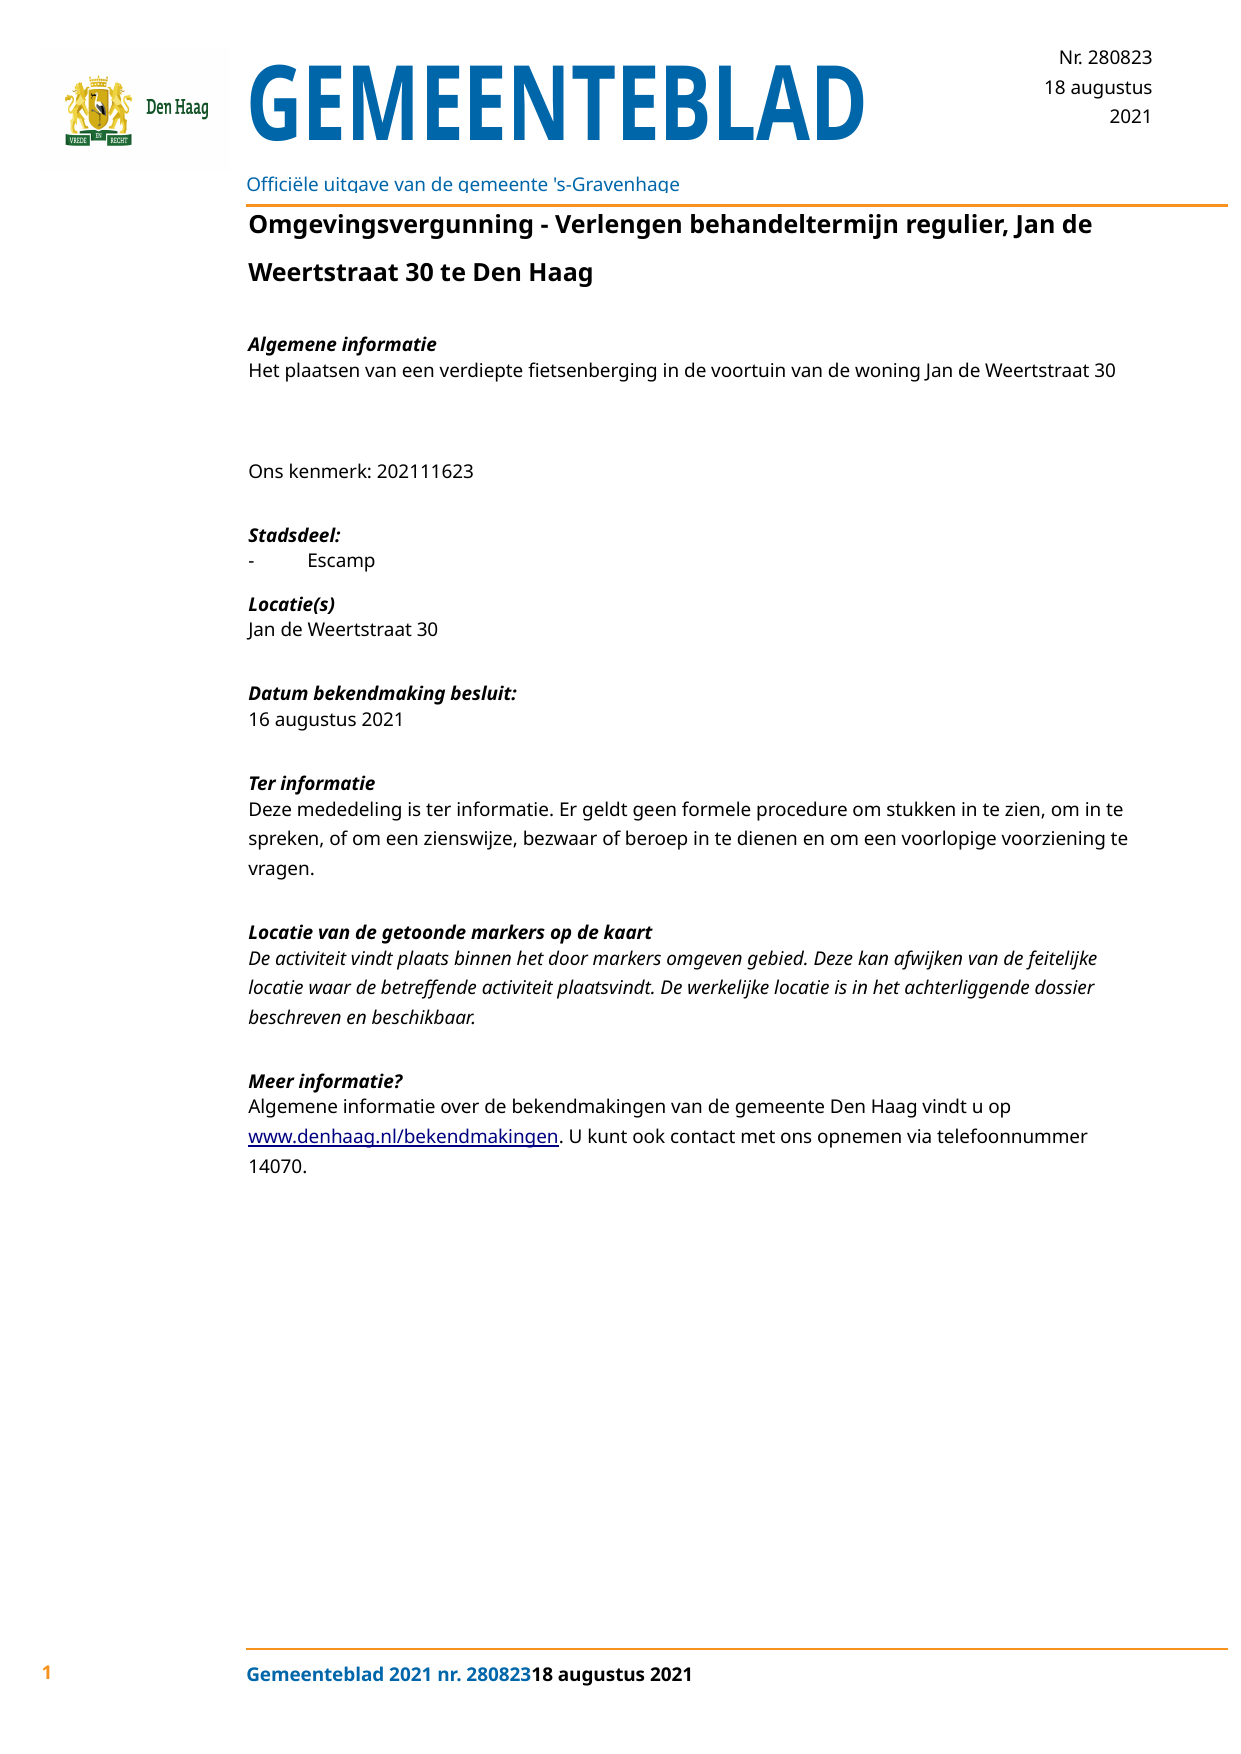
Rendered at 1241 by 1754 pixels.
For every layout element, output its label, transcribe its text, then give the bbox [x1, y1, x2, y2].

text Locatie(s) [248, 591, 1152, 617]
text Locatie van de getoonde markers op de kaart [248, 919, 1152, 945]
text Het plaatsen van een verdiepte fietsenberging in de voortuin van de woning Jan de Weertstraat 30 [248, 357, 1152, 383]
text 16 augustus 2021 [248, 706, 1152, 732]
text Algemene informatie [248, 331, 1152, 357]
text Jan de Weertstraat 30 [248, 617, 1152, 642]
picture [41, 47, 231, 172]
text Datum bekendmaking besluit: [248, 681, 1152, 706]
text Stadsdeel: [248, 522, 1152, 548]
text De activiteit vindt plaats binnen het door markers omgeven gebied. Deze kan afwijken van de feitelijke locatie waar de betreffende activiteit plaatsvindt. De werkelijke locatie is in het achterliggende dossier beschreven en beschikbaar. [248, 945, 1152, 1030]
text Ons kenmerk: 202111623 [248, 458, 1152, 484]
text Algemene informatie over de bekendmakingen van de gemeente Den Haag vindt u op www.denhaag.nl/bekendmakingen. U kunt ook contact met ons opnemen via telefoonnummer 14070. [248, 1094, 1152, 1178]
text Deze mededeling is ter informatie. Er geldt geen formele procedure om stukken in te zien, om in te spreken, of om een zienswijze, bezwaar of beroep in te dienen en om een voorlopige voorziening te vragen. [248, 796, 1152, 881]
list Escamp [248, 548, 1152, 573]
text Omgevingsvergunning - Verlengen behandeltermijn regulier, Jan de Weertstraat 30 te Den Haag [248, 207, 1152, 288]
text Ter informatie [248, 770, 1152, 796]
text Meer informatie? [248, 1068, 1152, 1094]
